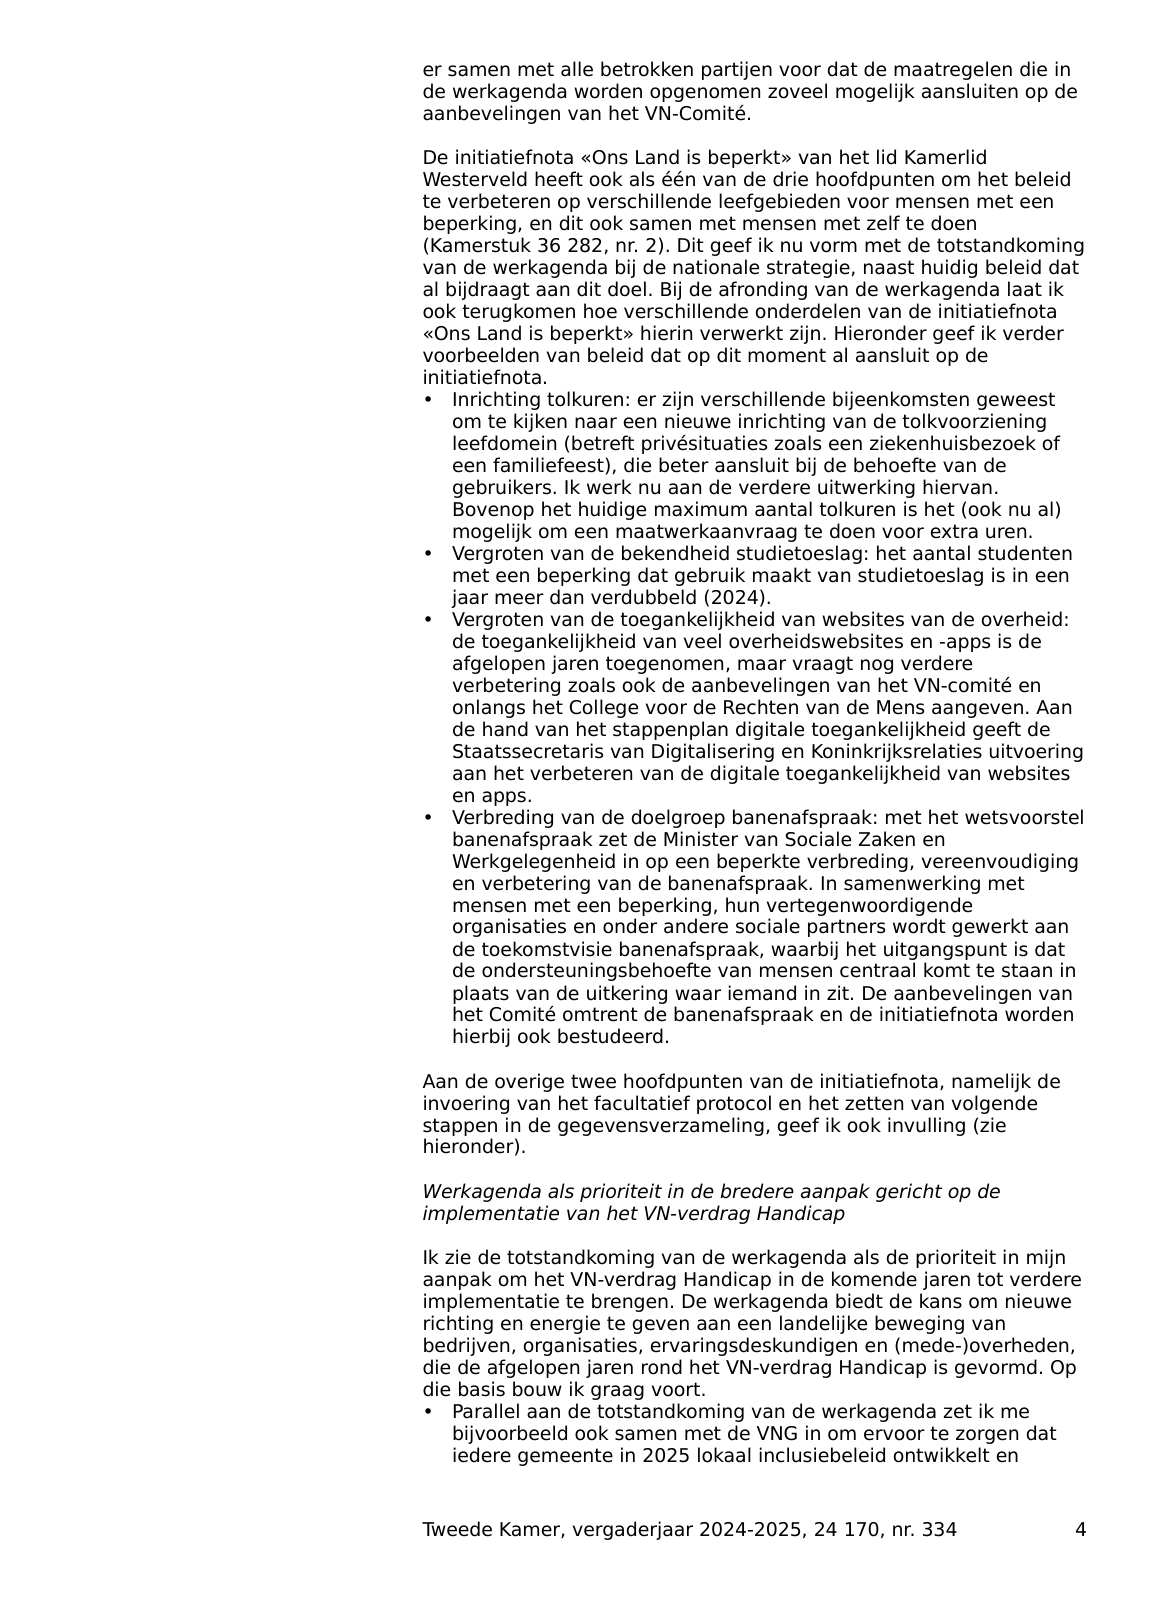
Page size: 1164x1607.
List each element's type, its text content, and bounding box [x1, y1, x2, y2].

text • Parallel aan de totstandkoming van de werkagenda zet ik me bijvoorbeeld ook samen met de VNG in om ervoor te zorgen dat iedere gemeente in 2025 lokaal inclusiebeleid ontwikkelt en [422, 1401, 1087, 1467]
text Ik zie de totstandkoming van de werkagenda als de prioriteit in mijn aanpak om het VN-verdrag Handicap in de komende jaren tot verdere implementatie te brengen. De werkagenda biedt de kans om nieuwe richting en energie te geven aan een landelijke beweging van bedrijven, organisaties, ervaringsdeskundigen en (mede-)overheden, die de afgelopen jaren rond het VN-verdrag Handicap is gevormd. Op die basis bouw ik graag voort. [422, 1247, 1087, 1401]
text • Inrichting tolkuren: er zijn verschillende bijeenkomsten geweest om te kijken naar een nieuwe inrichting van de tolkvoorziening leefdomein (betreft privésituaties zoals een ziekenhuisbezoek of een familiefeest), die beter aansluit bij de behoefte van de gebruikers. Ik werk nu aan de verdere uitwerking hiervan. Bovenop het huidige maximum aantal tolkuren is het (ook nu al) mogelijk om een maatwerkaanvraag te doen voor extra uren. [422, 389, 1087, 543]
text • Vergroten van de toegankelijkheid van websites van de overheid: de toegankelijkheid van veel overheidswebsites en -apps is de afgelopen jaren toegenomen, maar vraagt nog verdere verbetering zoals ook de aanbevelingen van het VN-comité en onlangs het College voor de Rechten van de Mens aangeven. Aan de hand van het stappenplan digitale toegankelijkheid geeft de Staatssecretaris van Digitalisering en Koninkrijksrelaties uitvoering aan het verbeteren van de digitale toegankelijkheid van websites en apps. [422, 609, 1087, 807]
text • Verbreding van de doelgroep banenafspraak: met het wetsvoorstel banenafspraak zet de Minister van Sociale Zaken en Werkgelegenheid in op een beperkte verbreding, vereenvoudiging en verbetering van de banenafspraak. In samenwerking met mensen met een beperking, hun vertegenwoordigende organisaties en onder andere sociale partners wordt gewerkt aan de toekomstvisie banenafspraak, waarbij het uitgangspunt is dat de ondersteuningsbehoefte van mensen centraal komt te staan in plaats van de uitkering waar iemand in zit. De aanbevelingen van het Comité omtrent de banenafspraak en de initiatiefnota worden hierbij ook bestudeerd. [422, 807, 1087, 1048]
text • Vergroten van de bekendheid studietoeslag: het aantal studenten met een beperking dat gebruik maakt van studietoeslag is in een jaar meer dan verdubbeld (2024). [422, 543, 1087, 609]
text De initiatiefnota «Ons Land is beperkt» van het lid Kamerlid Westerveld heeft ook als één van de drie hoofdpunten om het beleid te verbeteren op verschillende leefgebieden voor mensen met een beperking, en dit ook samen met mensen met zelf te doen (Kamerstuk 36 282, nr. 2). Dit geef ik nu vorm met de totstandkoming van de werkagenda bij de nationale strategie, naast huidig beleid dat al bijdraagt aan dit doel. Bij de afronding van de werkagenda laat ik ook terugkomen hoe verschillende onderdelen van de initiatiefnota «Ons Land is beperkt» hierin verwerkt zijn. Hieronder geef ik verder voorbeelden van beleid dat op dit moment al aansluit op de initiatiefnota. [422, 147, 1087, 389]
text Aan de overige twee hoofdpunten van de initiatiefnota, namelijk de invoering van het facultatief protocol en het zetten van volgende stappen in de gegevensverzameling, geef ik ook invulling (zie hieronder). [422, 1071, 1087, 1158]
subtitle Werkagenda als prioriteit in de bredere aanpak gericht op de implementatie van het VN-verdrag Handicap [422, 1181, 1087, 1224]
text er samen met alle betrokken partijen voor dat de maatregelen die in de werkagenda worden opgenomen zoveel mogelijk aansluiten op de aanbevelingen van het VN-Comité. [422, 59, 1087, 125]
